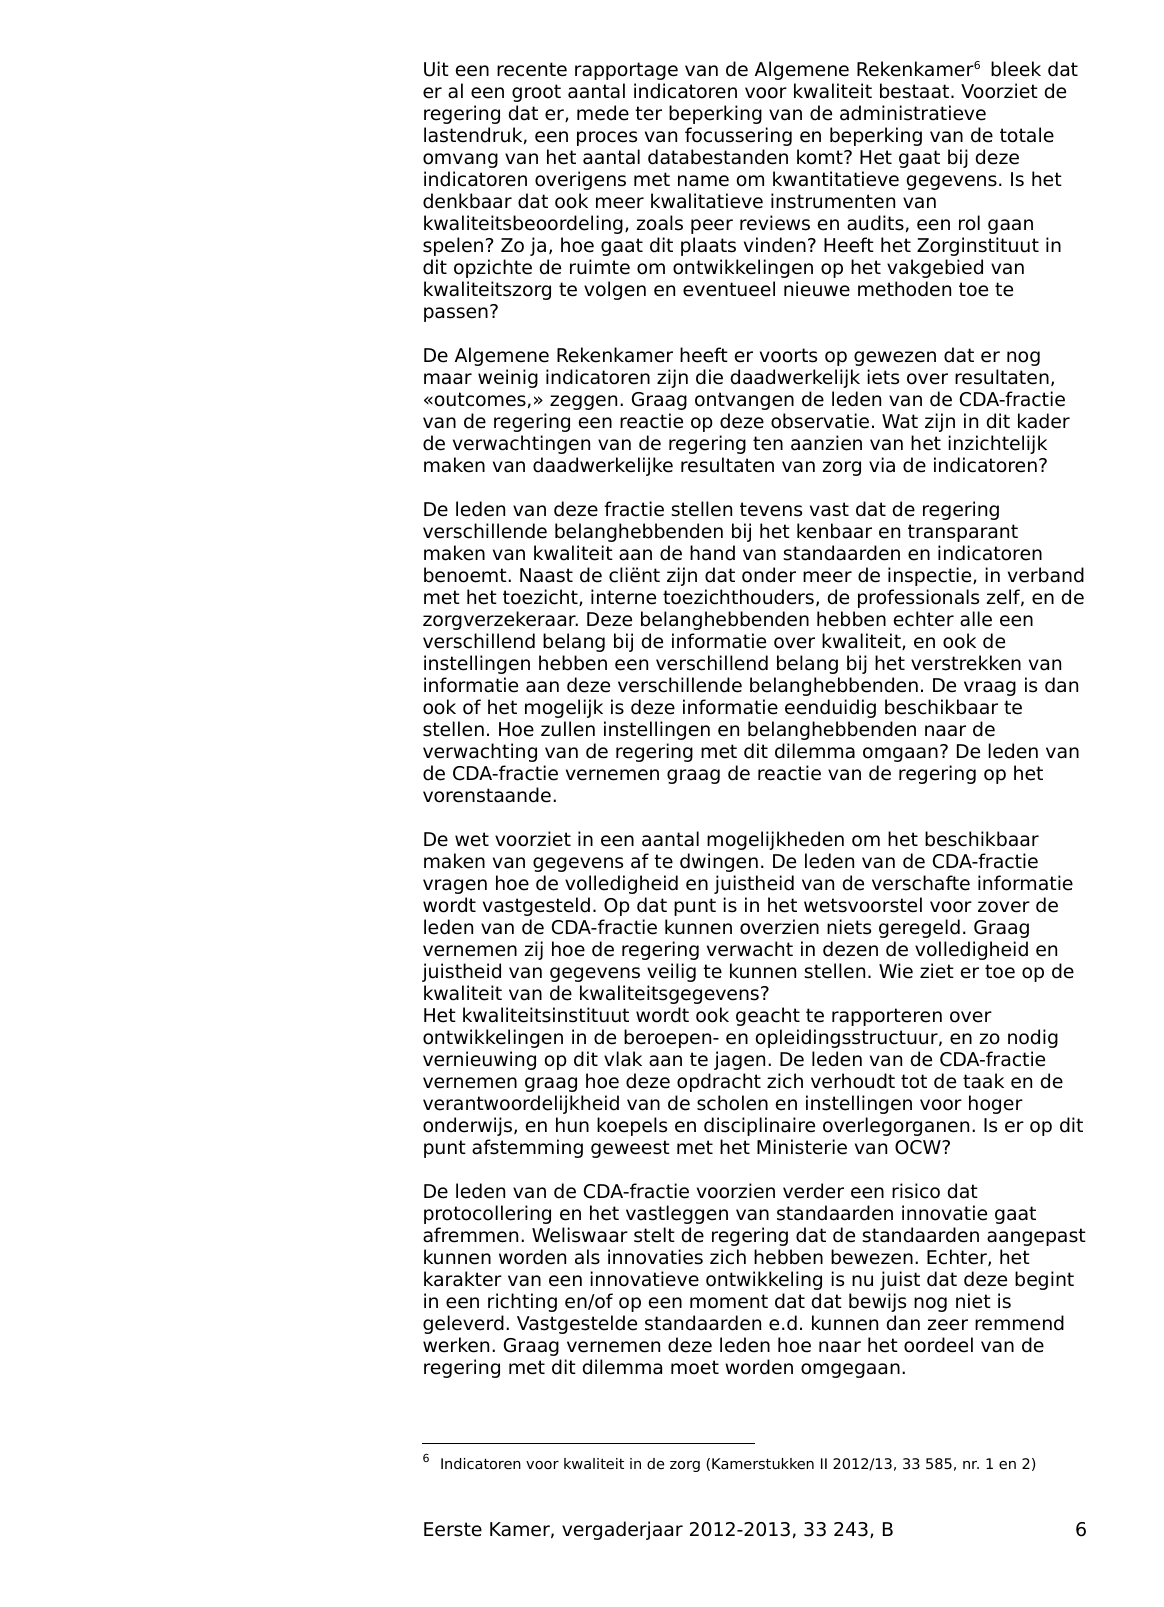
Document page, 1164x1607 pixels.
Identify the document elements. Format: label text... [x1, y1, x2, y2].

text De Algemene Rekenkamer heeft er voorts op gewezen dat er nog maar weinig indicatoren zijn die daadwerkelijk iets over resultaten, «outcomes,» zeggen. Graag ontvangen de leden van de CDA-fractie van de regering een reactie op deze observatie. Wat zijn in dit kader de verwachtingen van de regering ten aanzien van het inzichtelijk maken van daadwerkelijke resultaten van zorg via de indicatoren? [422, 345, 1087, 477]
text De leden van de CDA-fractie voorzien verder een risico dat protocollering en het vastleggen van standaarden innovatie gaat afremmen. Weliswaar stelt de regering dat de standaarden aangepast kunnen worden als innovaties zich hebben bewezen. Echter, het karakter van een innovatieve ontwikkeling is nu juist dat deze begint in een richting en/of op een moment dat dat bewijs nog niet is geleverd. Vastgestelde standaarden e.d. kunnen dan zeer remmend werken. Graag vernemen deze leden hoe naar het oordeel van de regering met dit dilemma moet worden omgegaan. [422, 1181, 1087, 1379]
text Het kwaliteitsinstituut wordt ook geacht te rapporteren over ontwikkelingen in de beroepen- en opleidingsstructuur, en zo nodig vernieuwing op dit vlak aan te jagen. De leden van de CDA-fractie vernemen graag hoe deze opdracht zich verhoudt tot de taak en de verantwoordelijkheid van de scholen en instellingen voor hoger onderwijs, en hun koepels en disciplinaire overlegorganen. Is er op dit punt afstemming geweest met het Ministerie van OCW? [422, 1005, 1087, 1159]
text Uit een recente rapportage van de Algemene Rekenkamer bleek dat er al een groot aantal indicatoren voor kwaliteit bestaat. Voorziet de regering dat er, mede ter beperking van de administratieve lastendruk, een proces van focussering en beperking van de totale omvang van het aantal databestanden komt? Het gaat bij deze indicatoren overigens met name om kwantitatieve gegevens. Is het denkbaar dat ook meer kwalitatieve instrumenten van kwaliteitsbeoordeling, zoals peer reviews en audits, een rol gaan spelen? Zo ja, hoe gaat dit plaats vinden? Heeft het Zorginstituut in dit opzichte de ruimte om ontwikkelingen op het vakgebied van kwaliteitszorg te volgen en eventueel nieuwe methoden toe te passen? [422, 59, 1087, 323]
text De leden van deze fractie stellen tevens vast dat de regering verschillende belanghebbenden bij het kenbaar en transparant maken van kwaliteit aan de hand van standaarden en indicatoren benoemt. Naast de cliënt zijn dat onder meer de inspectie, in verband met het toezicht, interne toezichthouders, de professionals zelf, en de zorgverzekeraar. Deze belanghebbenden hebben echter alle een verschillend belang bij de informatie over kwaliteit, en ook de instellingen hebben een verschillend belang bij het verstrekken van informatie aan deze verschillende belanghebbenden. De vraag is dan ook of het mogelijk is deze informatie eenduidig beschikbaar te stellen. Hoe zullen instellingen en belanghebbenden naar de verwachting van de regering met dit dilemma omgaan? De leden van de CDA-fractie vernemen graag de reactie van de regering op het vorenstaande. [422, 499, 1087, 807]
text Indicatoren voor kwaliteit in de zorg (Kamerstukken II 2012/13, 33 585, nr. 1 en 2) [422, 1452, 1087, 1474]
text De wet voorziet in een aantal mogelijkheden om het beschikbaar maken van gegevens af te dwingen. De leden van de CDA-fractie vragen hoe de volledigheid en juistheid van de verschafte informatie wordt vastgesteld. Op dat punt is in het wetsvoorstel voor zover de leden van de CDA-fractie kunnen overzien niets geregeld. Graag vernemen zij hoe de regering verwacht in dezen de volledigheid en juistheid van gegevens veilig te kunnen stellen. Wie ziet er toe op de kwaliteit van de kwaliteitsgegevens? [422, 829, 1087, 1005]
